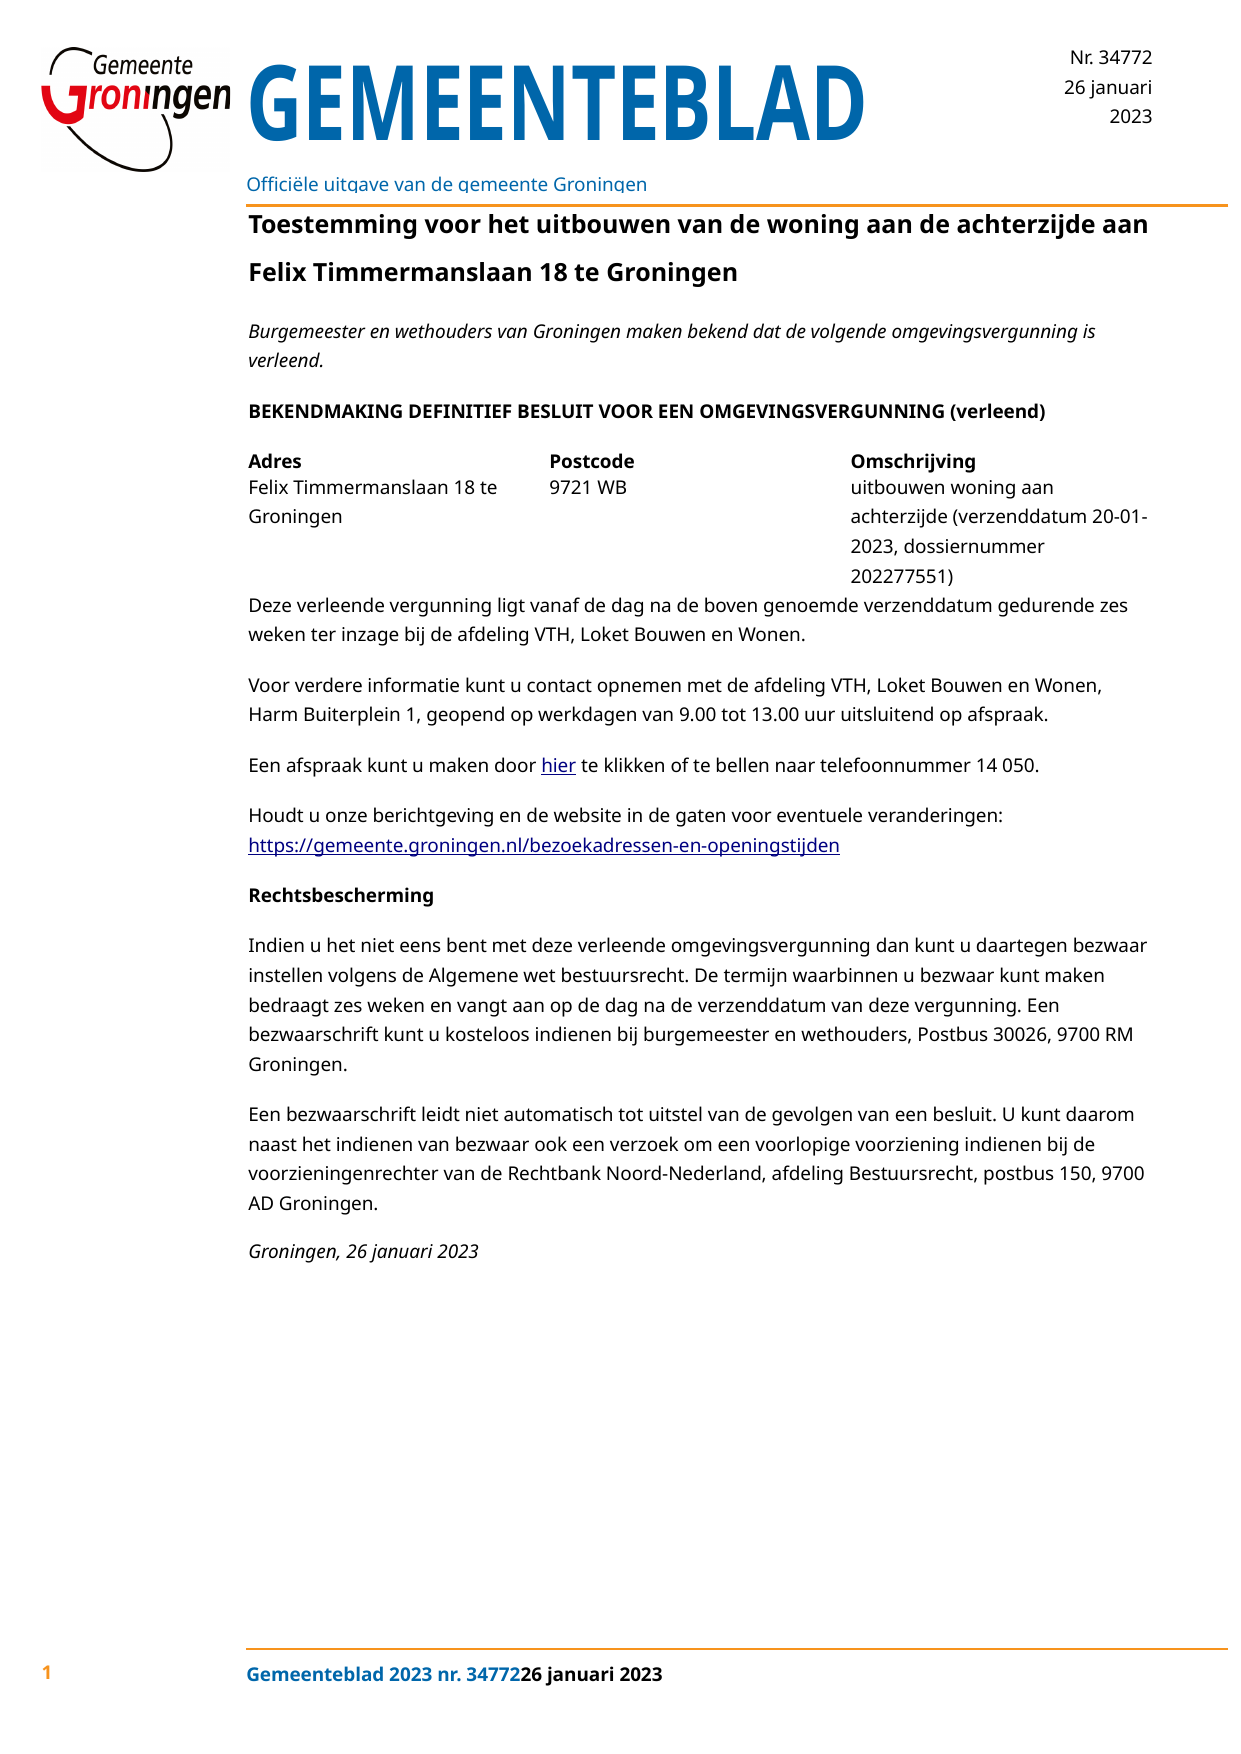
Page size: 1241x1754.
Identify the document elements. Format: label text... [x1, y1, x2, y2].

text Indien u het niet eens bent met deze verleende omgevingsvergunning dan kunt u daartegen bezwaar instellen volgens de Algemene wet bestuursrecht. De termijn waarbinnen u bezwaar kunt maken bedraagt zes weken en vangt aan op de dag na de verzenddatum van deze vergunning. Een bezwaarschrift kunt u kosteloos indienen bij burgemeester en wethouders, Postbus 30026, 9700 RM Groningen. [248, 933, 1152, 1077]
table_cell uitbouwen woning aan achterzijde (verzenddatum 20-01-2023, dossiernummer 202277551) [850, 474, 1152, 589]
text Groningen, 26 januari 2023 [248, 1238, 1152, 1264]
text Een bezwaarschrift leidt niet automatisch tot uitstel van de gevolgen van een besluit. U kunt daarom naast het indienen van bezwaar ook een verzoek om een voorlopige voorziening indienen bij de voorzieningenrechter van de Rechtbank Noord-Nederland, afdeling Bestuursrecht, postbus 150, 9700 AD Groningen. [248, 1101, 1152, 1216]
text BEKENDMAKING DEFINITIEF BESLUIT VOOR EEN OMGEVINGSVERGUNNING (verleend) [248, 398, 1152, 424]
text Een afspraak kunt u maken door hier te klikken of te bellen naar telefoonnummer 14 050. [248, 752, 1152, 778]
table_cell Felix Timmermanslaan 18 te Groningen [248, 474, 549, 589]
picture [41, 47, 231, 172]
text Voor verdere informatie kunt u contact opnemen met de afdeling VTH, Loket Bouwen en Wonen, Harm Buiterplein 1, geopend op werkdagen van 9.00 tot 13.00 uur uitsluitend op afspraak. [248, 672, 1152, 727]
table_header Adres [248, 449, 549, 474]
text Toestemming voor het uitbouwen van de woning aan de achterzijde aan Felix Timmermanslaan 18 te Groningen [248, 207, 1152, 288]
text Deze verleende vergunning ligt vanaf de dag na de boven genoemde verzenddatum gedurende zes weken ter inzage bij de afdeling VTH, Loket Bouwen en Wonen. [248, 592, 1152, 647]
text Houdt u onze berichtgeving en de website in de gaten voor eventuele veranderingen: https://gemeente.groningen.nl/bezoekadressen-en-openingstijden [248, 802, 1152, 858]
table_header Postcode [549, 449, 850, 474]
text Rechtsbescherming [248, 882, 1152, 908]
table_header Omschrijving [850, 449, 1152, 474]
table_cell 9721 WB [549, 474, 850, 589]
text Burgemeester en wethouders van Groningen maken bekend dat de volgende omgevingsvergunning is verleend. [248, 318, 1152, 373]
